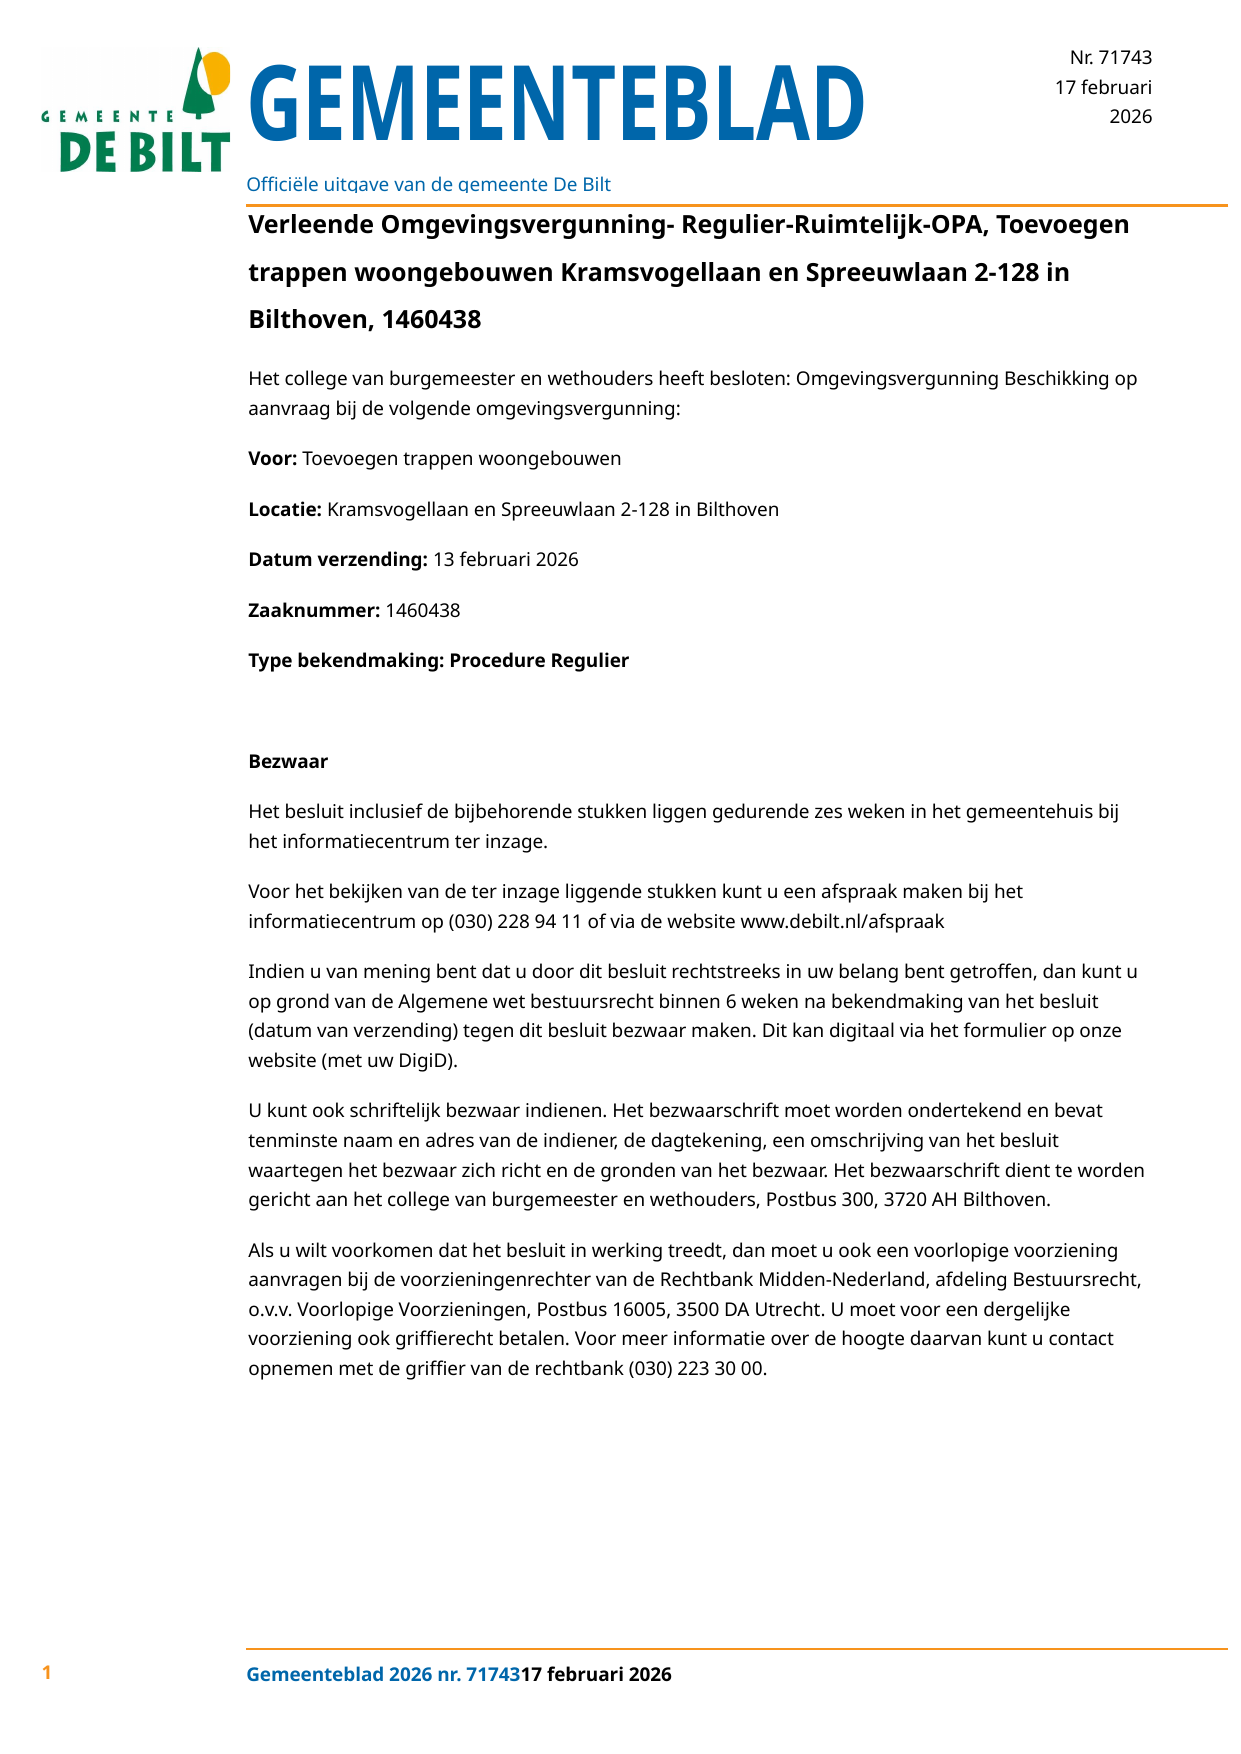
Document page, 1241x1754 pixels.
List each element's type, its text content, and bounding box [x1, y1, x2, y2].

text Het college van burgemeester en wethouders heeft besloten: Omgevingsvergunning Beschikking op aanvraag bij de volgende omgevingsvergunning: [248, 366, 1152, 421]
text Zaaknummer: 1460438 [248, 597, 1152, 622]
text Locatie: Kramsvogellaan en Spreeuwlaan 2-128 in Bilthoven [248, 496, 1152, 522]
text Voor: Toevoegen trappen woongebouwen [248, 446, 1152, 471]
text Indien u van mening bent dat u door dit besluit rechtstreeks in uw belang bent getroffen, dan kunt u op grond van de Algemene wet bestuursrecht binnen 6 weken na bekendmaking van het besluit (datum van verzending) tegen dit besluit bezwaar maken. Dit kan digitaal via het formulier op onze website (met uw DigiD). [248, 958, 1152, 1073]
text Bezwaar [248, 748, 1152, 774]
text Datum verzending: 13 februari 2026 [248, 546, 1152, 572]
text Het besluit inclusief de bijbehorende stukken liggen gedurende zes weken in het gemeentehuis bij het informatiecentrum ter inzage. [248, 798, 1152, 854]
text Voor het bekijken van de ter inzage liggende stukken kunt u een afspraak maken bij het informatiecentrum op (030) 228 94 11 of via de website www.debilt.nl/afspraak [248, 878, 1152, 934]
text U kunt ook schriftelijk bezwaar indienen. Het bezwaarschrift moet worden ondertekend en bevat tenminste naam en adres van de indiener, de dagtekening, een omschrijving van het besluit waartegen het bezwaar zich richt en de gronden van het bezwaar. Het bezwaarschrift dient te worden gericht aan het college van burgemeester en wethouders, Postbus 300, 3720 AH Bilthoven. [248, 1098, 1152, 1212]
picture [41, 47, 231, 172]
text Verleende Omgevingsvergunning- Regulier-Ruimtelijk-OPA, Toevoegen trappen woongebouwen Kramsvogellaan en Spreeuwlaan 2-128 in Bilthoven, 1460438 [248, 207, 1152, 336]
text Type bekendmaking: Procedure Regulier [248, 647, 1152, 673]
text Als u wilt voorkomen dat het besluit in werking treedt, dan moet u ook een voorlopige voorziening aanvragen bij de voorzieningenrechter van de Rechtbank Midden-Nederland, afdeling Bestuursrecht, o.v.v. Voorlopige Voorzieningen, Postbus 16005, 3500 DA Utrecht. U moet voor een dergelijke voorziening ook griffierecht betalen. Voor meer informatie over de hoogte daarvan kunt u contact opnemen met de griffier van de rechtbank (030) 223 30 00. [248, 1237, 1152, 1381]
